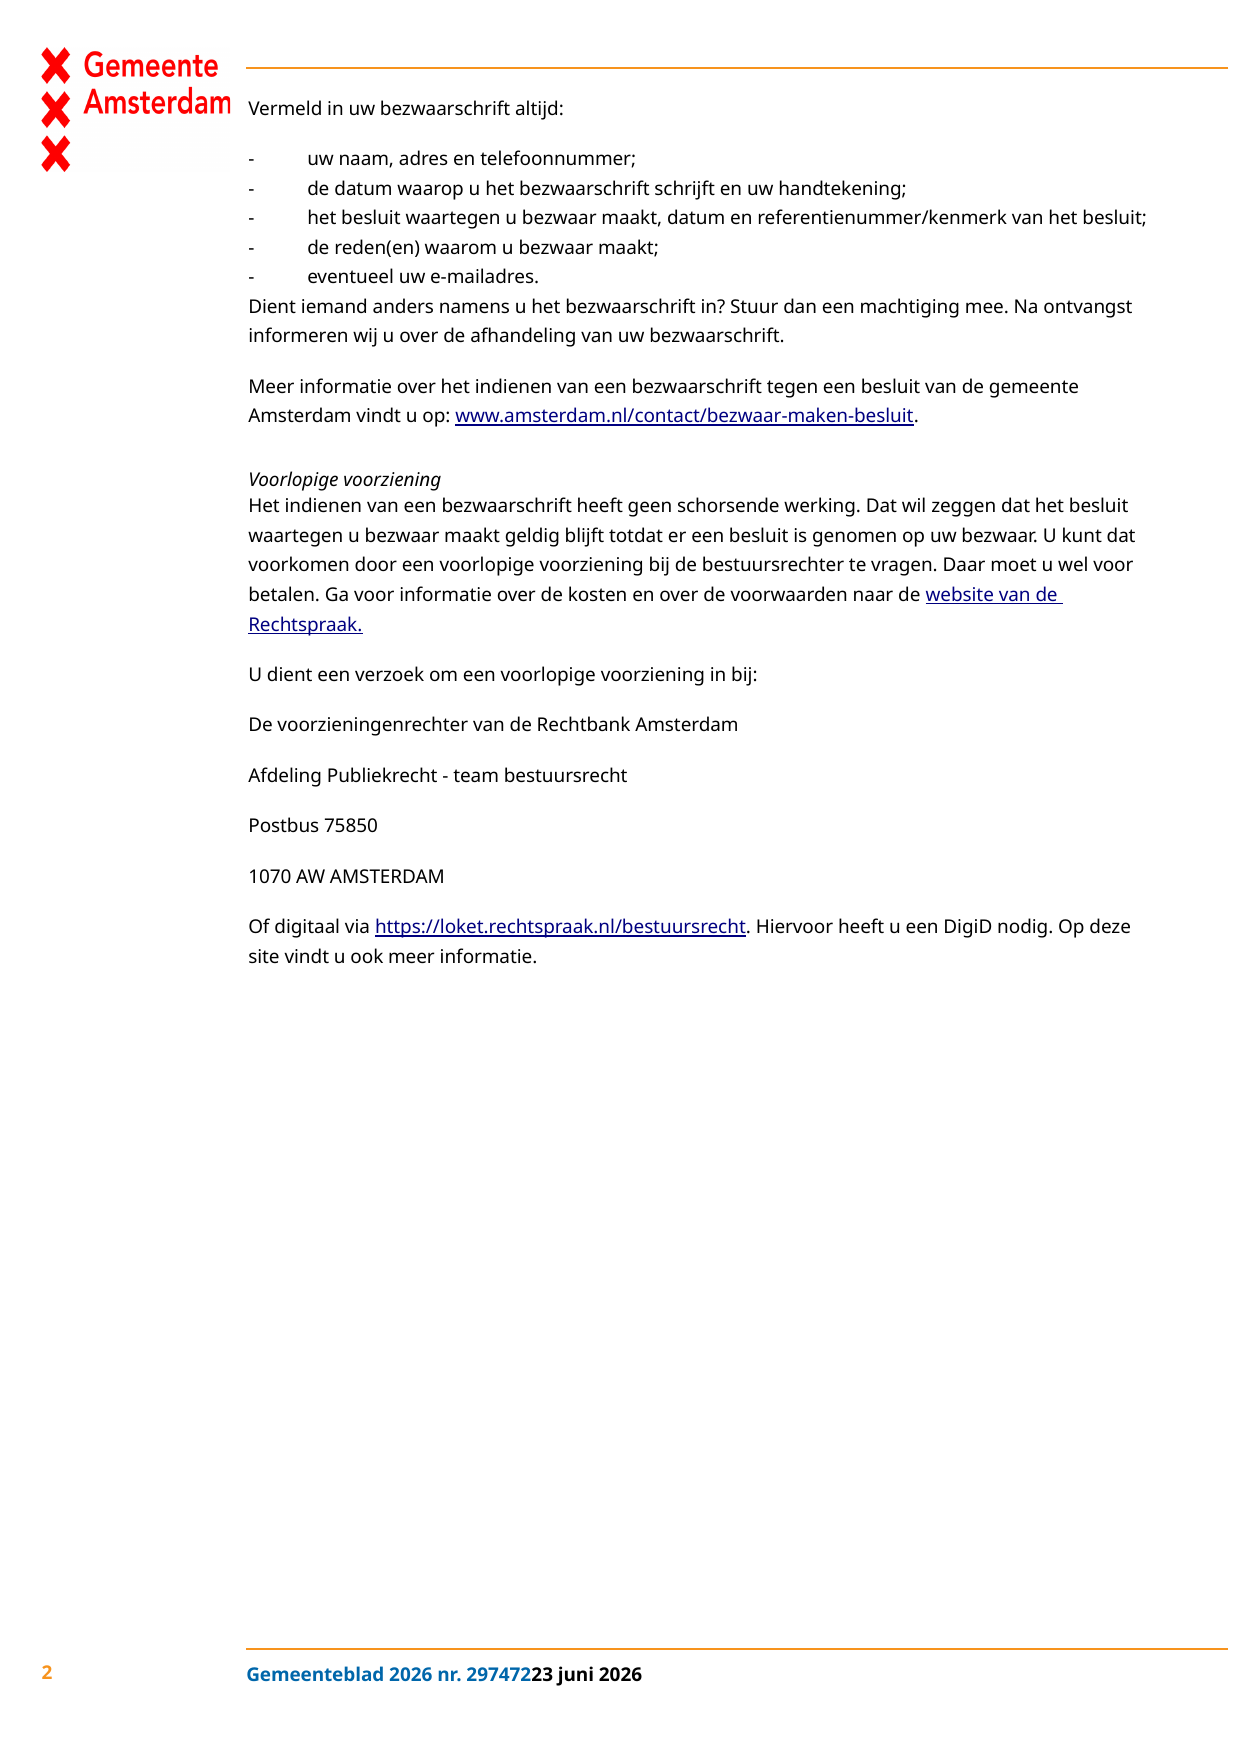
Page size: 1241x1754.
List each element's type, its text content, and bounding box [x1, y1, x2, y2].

text U dient een verzoek om een voorlopige voorziening in bij: [248, 661, 1152, 687]
text Het indienen van een bezwaarschrift heeft geen schorsende werking. Dat wil zeggen dat het besluit waartegen u bezwaar maakt geldig blijft totdat er een besluit is genomen op uw bezwaar. U kunt dat voorkomen door een voorlopige voorziening bij de bestuursrechter te vragen. Daar moet u wel voor betalen. Ga voor informatie over de kosten en over de voorwaarden naar de website van de Rechtspraak. [248, 492, 1152, 636]
text De voorzieningenrechter van de Rechtbank Amsterdam [248, 712, 1152, 737]
text Voorlopige voorziening [248, 467, 1152, 492]
list de reden(en) waarom u bezwaar maakt; [248, 234, 1152, 260]
text Dient iemand anders namens u het bezwaarschrift in? Stuur dan een machtiging mee. Na ontvangst informeren wij u over de afhandeling van uw bezwaarschrift. [248, 293, 1152, 348]
text Meer informatie over het indienen van een bezwaarschrift tegen een besluit van de gemeente Amsterdam vindt u op: www.amsterdam.nl/contact/bezwaar-maken-besluit. [248, 373, 1152, 428]
list uw naam, adres en telefoonnummer; [248, 145, 1152, 171]
list eventueel uw e-mailadres. [248, 263, 1152, 289]
text Vermeld in uw bezwaarschrift altijd: [248, 95, 1152, 121]
text Afdeling Publiekrecht - team bestuursrecht [248, 762, 1152, 788]
text Postbus 75850 [248, 812, 1152, 838]
list de datum waarop u het bezwaarschrift schrijft en uw handtekening; [248, 175, 1152, 201]
text 1070 AW AMSTERDAM [248, 863, 1152, 888]
text Of digitaal via https://loket.rechtspraak.nl/bestuursrecht. Hiervoor heeft u een DigiD nodig. Op deze site vindt u ook meer informatie. [248, 913, 1152, 968]
picture [41, 47, 231, 172]
list het besluit waartegen u bezwaar maakt, datum en referentienummer/kenmerk van het besluit; [248, 204, 1152, 230]
